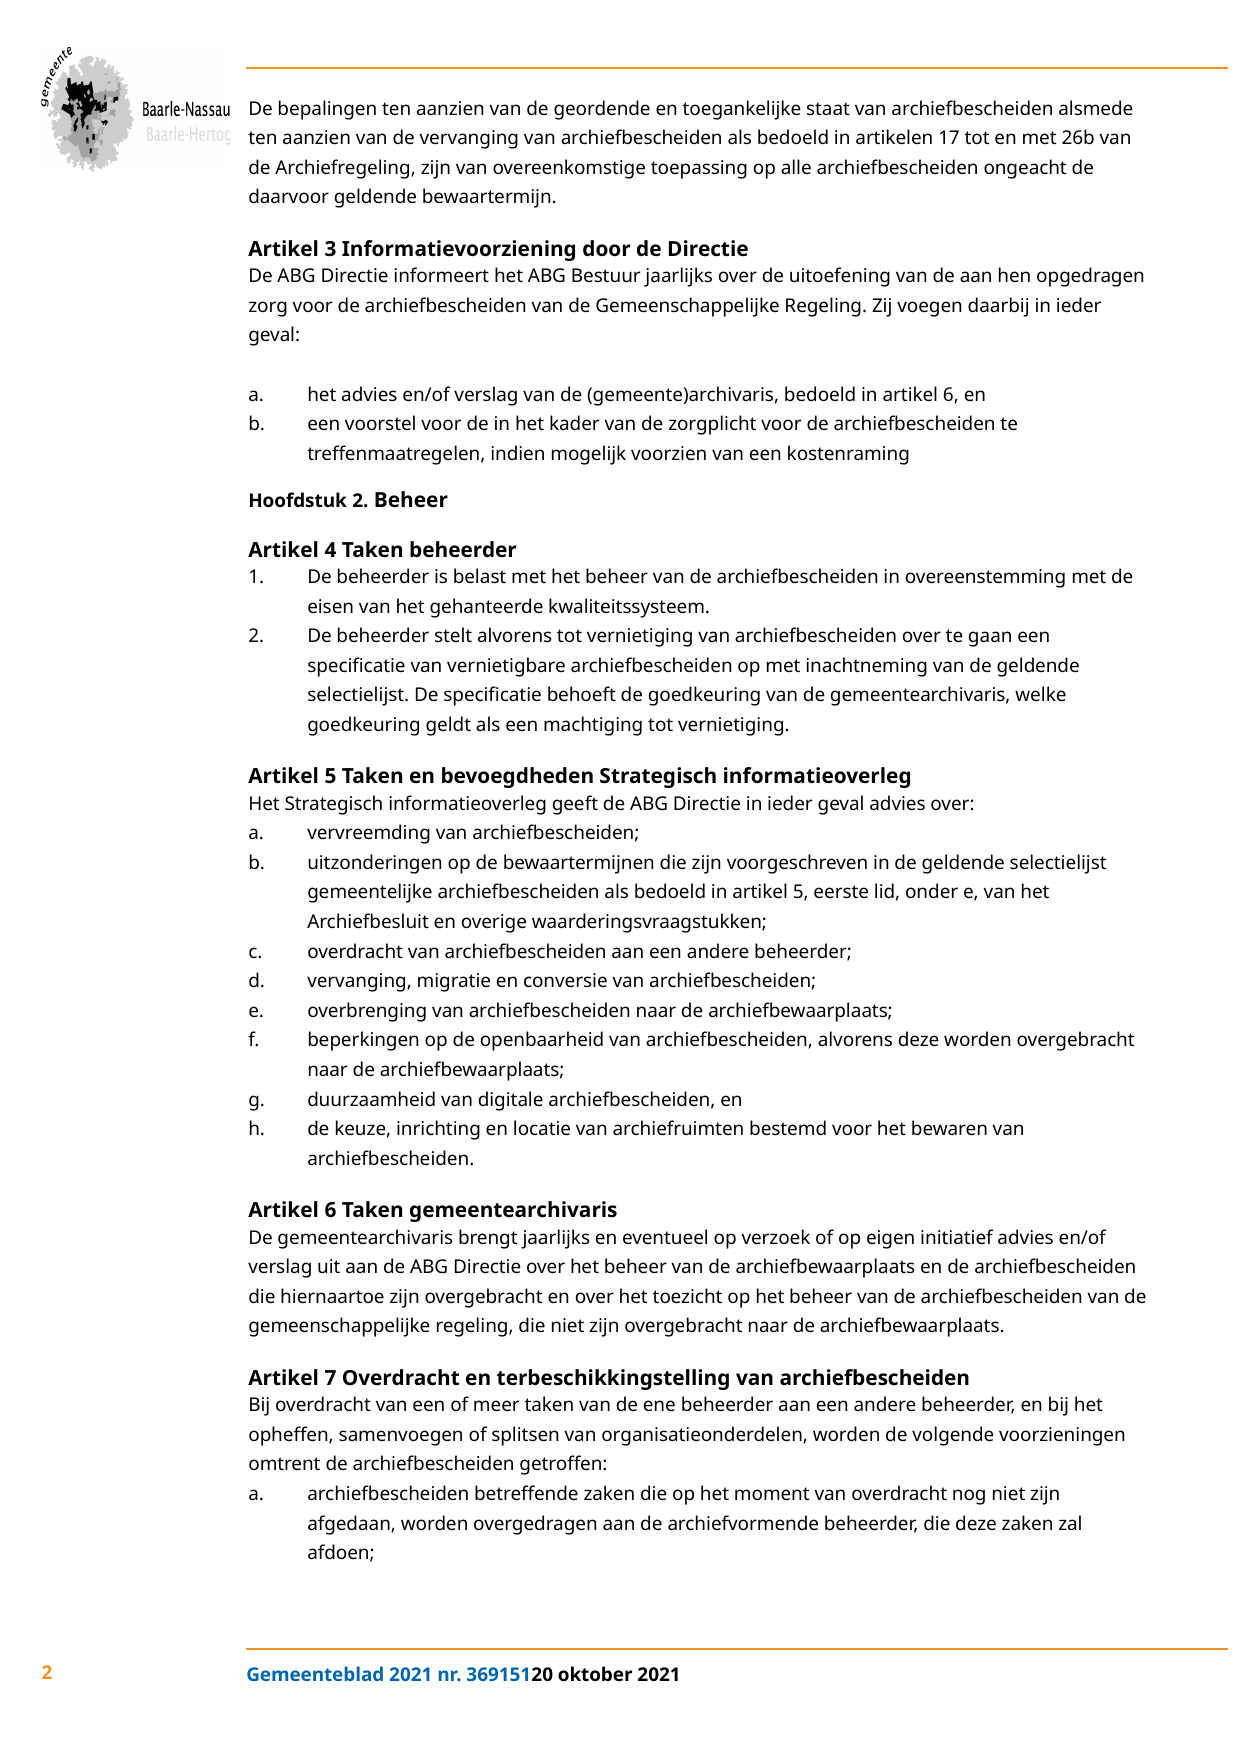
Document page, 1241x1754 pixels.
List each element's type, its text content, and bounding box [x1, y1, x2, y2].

list duurzaamheid van digitale archiefbescheiden, en [248, 1086, 1152, 1112]
text Artikel 5 Taken en bevoegdheden Strategisch informatieoverleg [248, 762, 1152, 790]
text De ABG Directie informeert het ABG Bestuur jaarlijks over de uitoefening van de aan hen opgedragen zorg voor de archiefbescheiden van de Gemeenschappelijke Regeling. Zij voegen daarbij in ieder geval: [248, 262, 1152, 347]
list het advies en/of verslag van de (gemeente)archivaris, bedoeld in artikel 6, en [248, 381, 1152, 406]
text Artikel 7 Overdracht en terbeschikkingstelling van archiefbescheiden [248, 1363, 1152, 1391]
list de keuze, inrichting en locatie van archiefruimten bestemd voor het bewaren van archiefbescheiden. [248, 1115, 1152, 1171]
list De beheerder is belast met het beheer van de archiefbescheiden in overeenstemming met de eisen van het gehanteerde kwaliteitssysteem. [248, 563, 1152, 618]
list vervanging, migratie en conversie van archiefbescheiden; [248, 967, 1152, 993]
text Artikel 6 Taken gemeentearchivaris [248, 1195, 1152, 1224]
list overbrenging van archiefbescheiden naar de archiefbewaarplaats; [248, 997, 1152, 1023]
text De bepalingen ten aanzien van de geordende en toegankelijke staat van archiefbescheiden alsmede ten aanzien van de vervanging van archiefbescheiden als bedoeld in artikelen 17 tot en met 26b van de Archiefregeling, zijn van overeenkomstige toepassing op alle archiefbescheiden ongeacht de daarvoor geldende bewaartermijn. [248, 95, 1152, 209]
text De gemeentearchivaris brengt jaarlijks en eventueel op verzoek of op eigen initiatief advies en/of verslag uit aan de ABG Directie over het beheer van de archiefbewaarplaats en de archiefbescheiden die hiernaartoe zijn overgebracht en over het toezicht op het beheer van de archiefbescheiden van de gemeenschappelijke regeling, die niet zijn overgebracht naar de archiefbewaarplaats. [248, 1224, 1152, 1338]
list een voorstel voor de in het kader van de zorgplicht voor de archiefbescheiden te treffenmaatregelen, indien mogelijk voorzien van een kostenraming [248, 410, 1152, 466]
list uitzonderingen op de bewaartermijnen die zijn voorgeschreven in de geldende selectielijst gemeentelijke archiefbescheiden als bedoeld in artikel 5, eerste lid, onder e, van het Archiefbesluit en overige waarderingsvraagstukken; [248, 849, 1152, 934]
list archiefbescheiden betreffende zaken die op het moment van overdracht nog niet zijn afgedaan, worden overgedragen aan de archiefvormende beheerder, die deze zaken zal afdoen; [248, 1480, 1152, 1565]
text Hoofdstuk 2. Beheer [248, 486, 1152, 514]
list beperkingen op de openbaarheid van archiefbescheiden, alvorens deze worden overgebracht naar de archiefbewaarplaats; [248, 1027, 1152, 1082]
list De beheerder stelt alvorens tot vernietiging van archiefbescheiden over te gaan een specificatie van vernietigbare archiefbescheiden op met inachtneming van de geldende selectielijst. De specificatie behoeft de goedkeuring van de gemeentearchivaris, welke goedkeuring geldt als een machtiging tot vernietiging. [248, 622, 1152, 737]
text Bij overdracht van een of meer taken van de ene beheerder aan een andere beheerder, en bij het opheffen, samenvoegen of splitsen van organisatieonderdelen, worden de volgende voorzieningen omtrent de archiefbescheiden getroffen: [248, 1391, 1152, 1476]
list vervreemding van archiefbescheiden; [248, 819, 1152, 845]
text Artikel 3 Informatievoorziening door de Directie [248, 234, 1152, 262]
text Artikel 4 Taken beheerder [248, 535, 1152, 563]
list overdracht van archiefbescheiden aan een andere beheerder; [248, 938, 1152, 964]
text Het Strategisch informatieoverleg geeft de ABG Directie in ieder geval advies over: [248, 790, 1152, 816]
picture [41, 47, 231, 172]
